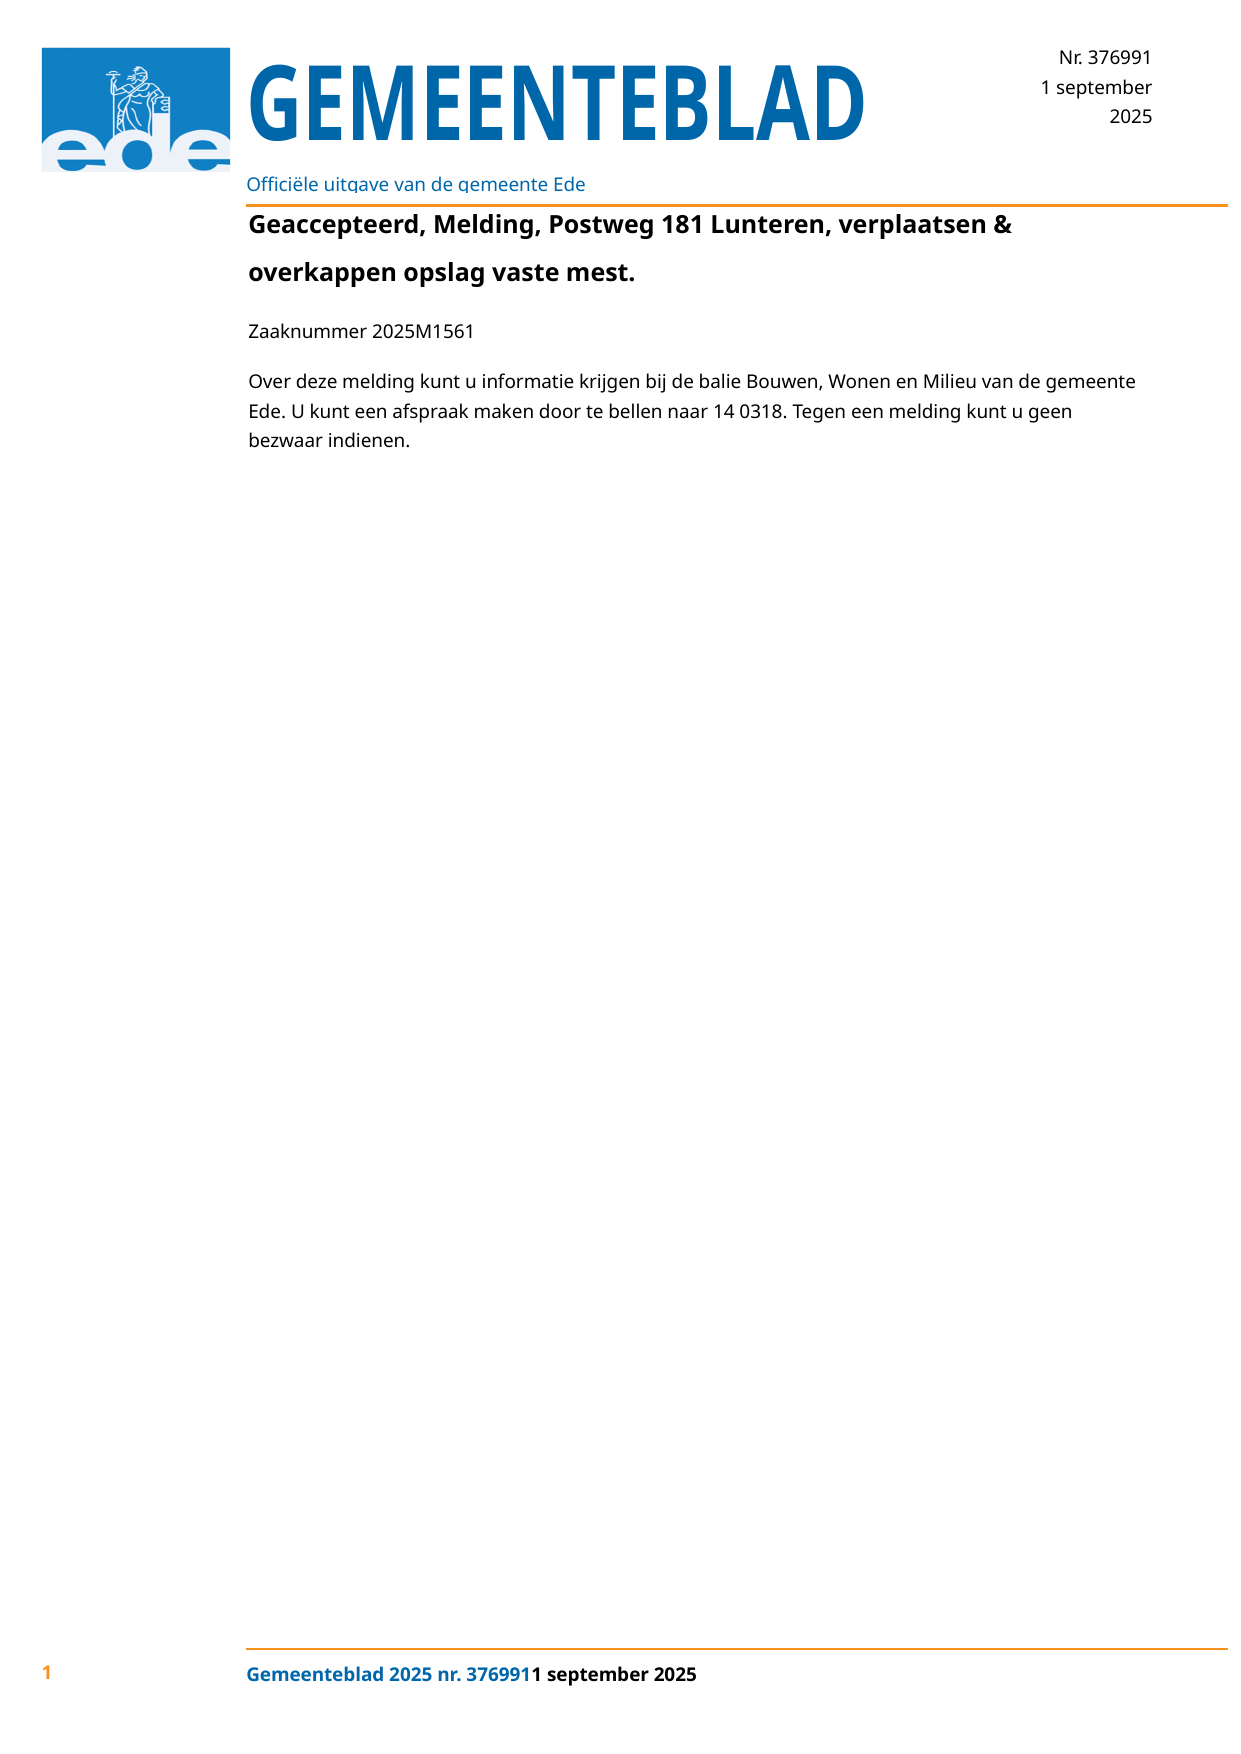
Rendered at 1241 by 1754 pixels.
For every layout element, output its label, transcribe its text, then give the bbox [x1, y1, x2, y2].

picture [41, 47, 231, 172]
text Zaaknummer 2025M1561 [248, 318, 1152, 344]
text Over deze melding kunt u informatie krijgen bij de balie Bouwen, Wonen en Milieu van de gemeente Ede. U kunt een afspraak maken door te bellen naar 14 0318. Tegen een melding kunt u geen bezwaar indienen. [248, 368, 1152, 453]
text Geaccepteerd, Melding, Postweg 181 Lunteren, verplaatsen & overkappen opslag vaste mest. [248, 207, 1152, 288]
